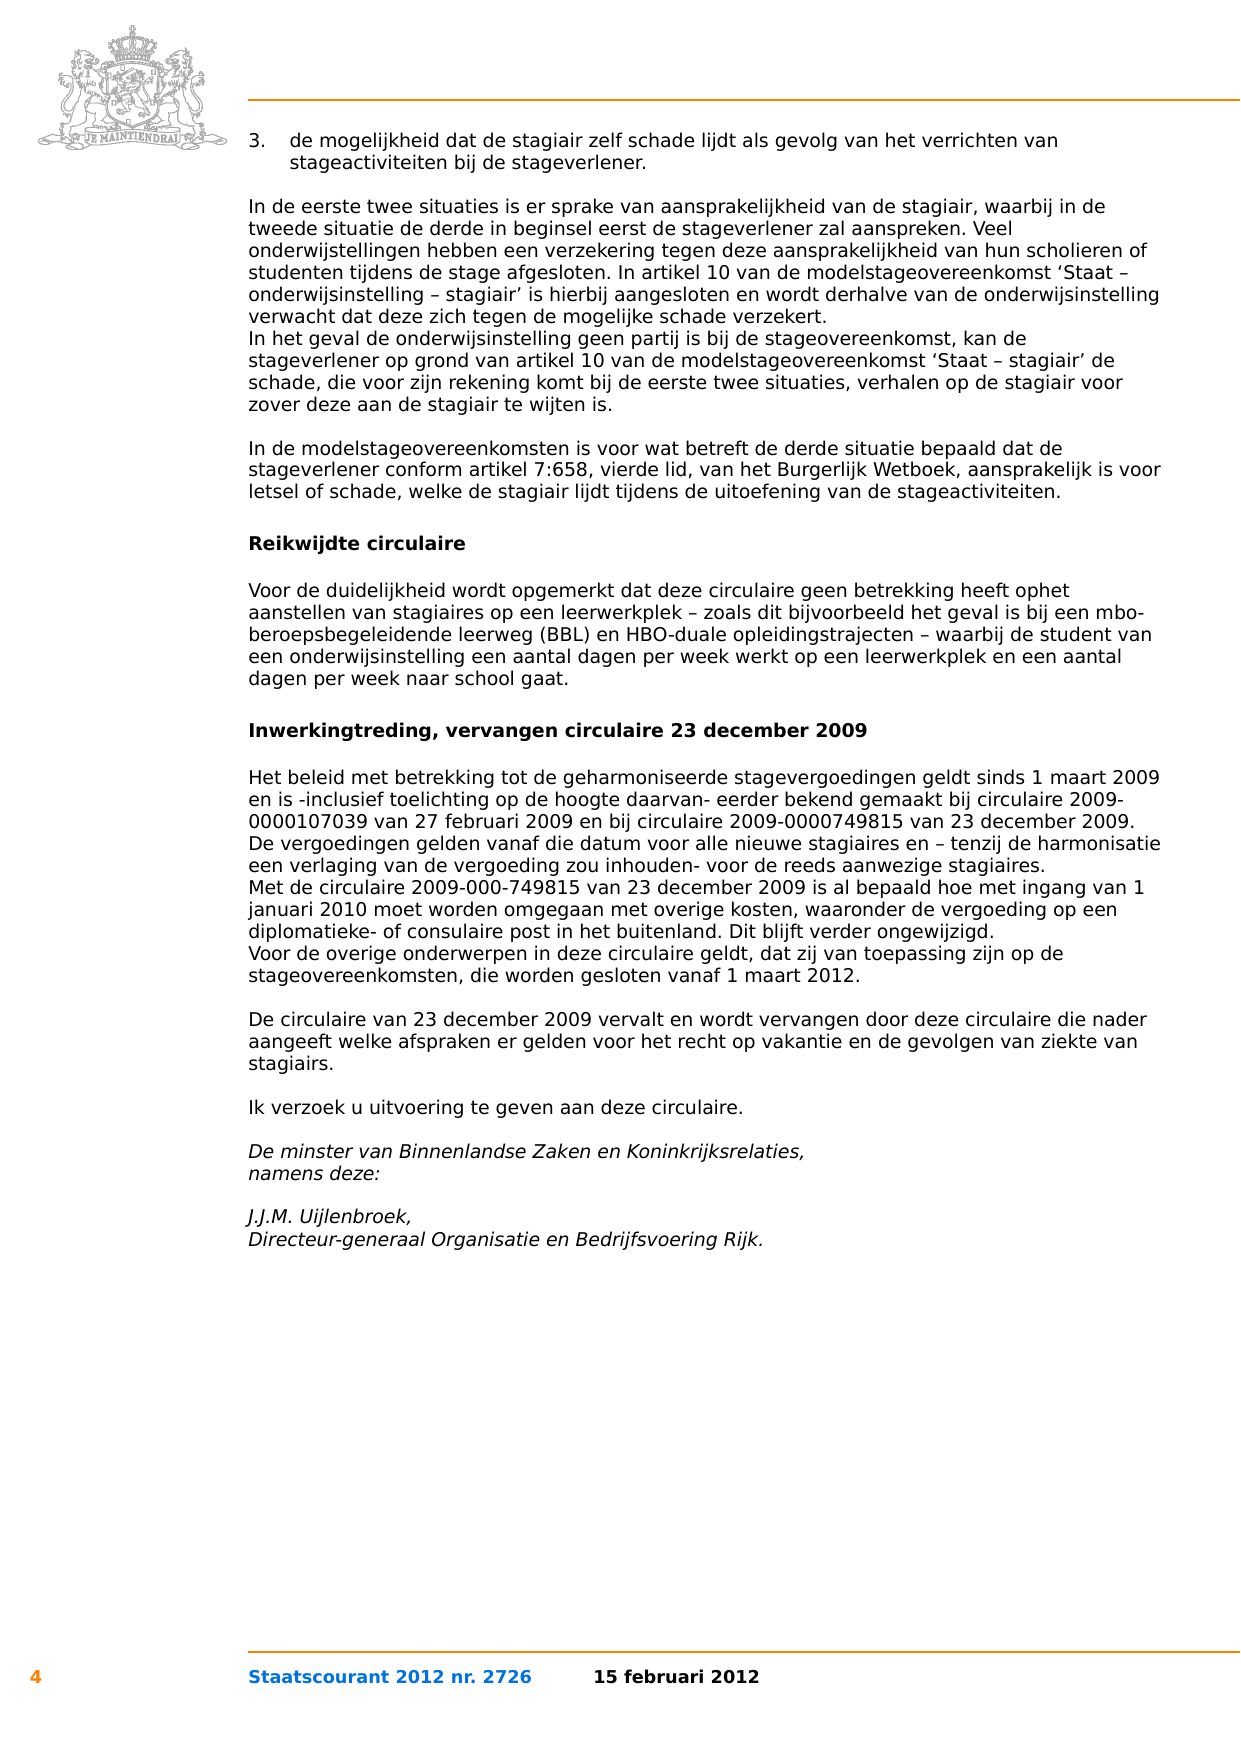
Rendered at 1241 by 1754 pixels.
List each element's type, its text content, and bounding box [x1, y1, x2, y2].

subtitle Reikwijdte circulaire [248, 533, 1163, 555]
text In de eerste twee situaties is er sprake van aansprakelijkheid van de stagiair, waarbij in de tweede situatie de derde in beginsel eerst de stageverlener zal aanspreken. Veel onderwijstellingen hebben een verzekering tegen deze aansprakelijkheid van hun scholieren of studenten tijdens de stage afgesloten. In artikel 10 van de modelstageovereenkomst ‘Staat – onderwijsinstelling – stagiair’ is hierbij aangesloten en wordt derhalve van de onderwijsinstelling verwacht dat deze zich tegen de mogelijke schade verzekert. [248, 196, 1163, 328]
text Met de circulaire 2009-000-749815 van 23 december 2009 is al bepaald hoe met ingang van 1 januari 2010 moet worden omgegaan met overige kosten, waaronder de vergoeding op een diplomatieke- of consulaire post in het buitenland. Dit blijft verder ongewijzigd. [248, 877, 1163, 943]
text In de modelstageovereenkomsten is voor wat betreft de derde situatie bepaald dat de stageverlener conform artikel 7:658, vierde lid, van het Burgerlijk Wetboek, aansprakelijk is voor letsel of schade, welke de stagiair lijdt tijdens de uitoefening van de stageactiviteiten. [248, 437, 1163, 503]
text De circulaire van 23 december 2009 vervalt en wordt vervangen door deze circulaire die nader aangeeft welke afspraken er gelden voor het recht op vakantie en de gevolgen van ziekte van stagiairs. [248, 1009, 1163, 1075]
text Voor de overige onderwerpen in deze circulaire geldt, dat zij van toepassing zijn op de stageovereenkomsten, die worden gesloten vanaf 1 maart 2012. [248, 943, 1163, 987]
text De minster van Binnenlandse Zaken en Koninkrijksrelaties, namens deze: J.J.M. Uijlenbroek, Directeur-generaal Organisatie en Bedrijfsvoering Rijk. [248, 1141, 1163, 1250]
text In het geval de onderwijsinstelling geen partij is bij de stageovereenkomst, kan de stageverlener op grond van artikel 10 van de modelstageovereenkomst ‘Staat – stagiair’ de schade, die voor zijn rekening komt bij de eerste twee situaties, verhalen op de stagiair voor zover deze aan de stagiair te wijten is. [248, 328, 1163, 416]
text Voor de duidelijkheid wordt opgemerkt dat deze circulaire geen betrekking heeft ophet aanstellen van stagiaires op een leerwerkplek – zoals dit bijvoorbeeld het geval is bij een mbo-beroepsbegeleidende leerweg (BBL) en HBO-duale opleidingstrajecten – waarbij de student van een onderwijsinstelling een aantal dagen per week werkt op een leerwerkplek en een aantal dagen per week naar school gaat. [248, 580, 1163, 690]
text Ik verzoek u uitvoering te geven aan deze circulaire. [248, 1097, 1163, 1119]
subtitle Inwerkingtreding, vervangen circulaire 23 december 2009 [248, 720, 1163, 742]
picture [38, 25, 227, 150]
text 3. de mogelijkheid dat de stagiair zelf schade lijdt als gevolg van het verrichten van stageactiviteiten bij de stageverlener. [248, 130, 1163, 174]
text Het beleid met betrekking tot de geharmoniseerde stagevergoedingen geldt sinds 1 maart 2009 en is -inclusief toelichting op de hoogte daarvan- eerder bekend gemaakt bij circulaire 2009-0000107039 van 27 februari 2009 en bij circulaire 2009-0000749815 van 23 december 2009. De vergoedingen gelden vanaf die datum voor alle nieuwe stagiaires en – tenzij de harmonisatie een verlaging van de vergoeding zou inhouden- voor de reeds aanwezige stagiaires. [248, 767, 1163, 877]
